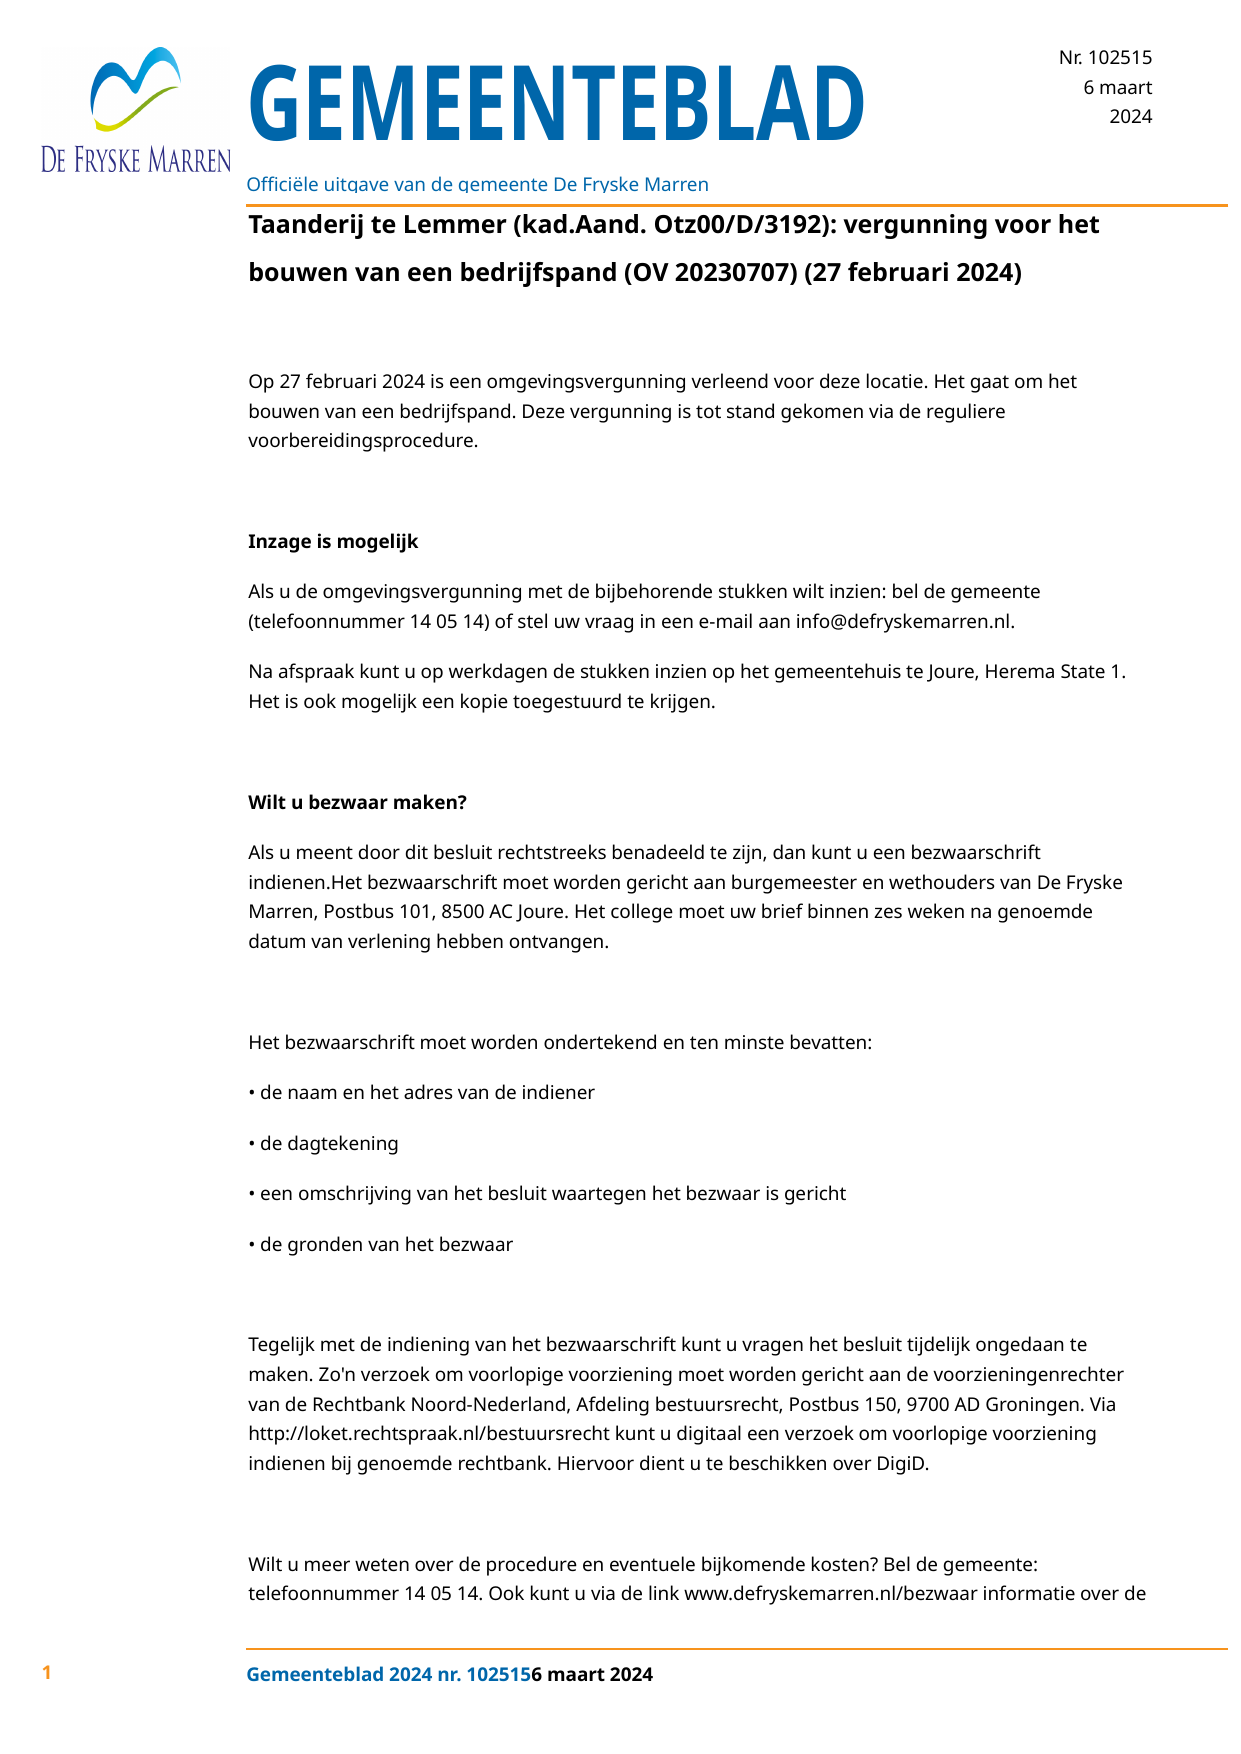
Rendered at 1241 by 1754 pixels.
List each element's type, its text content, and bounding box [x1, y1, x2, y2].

text Taanderij te Lemmer (kad.Aand. Otz00/D/3192): vergunning voor het bouwen van een bedrijfspand (OV 20230707) (27 februari 2024) [248, 207, 1152, 288]
text • de naam en het adres van de indiener [248, 1079, 1152, 1105]
text Tegelijk met de indiening van het bezwaarschrift kunt u vragen het besluit tijdelijk ongedaan te maken. Zo'n verzoek om voorlopige voorziening moet worden gericht aan de voorzieningenrechter van de Rechtbank Noord-Nederland, Afdeling bestuursrecht, Postbus 150, 9700 AD Groningen. Via http://loket.rechtspraak.nl/bestuursrecht kunt u digitaal een verzoek om voorlopige voorziening indienen bij genoemde rechtbank. Hiervoor dient u te beschikken over DigiD. [248, 1332, 1152, 1476]
text Het bezwaarschrift moet worden ondertekend en ten minste bevatten: [248, 1029, 1152, 1055]
picture [41, 47, 231, 172]
text • de dagtekening [248, 1130, 1152, 1156]
text Wilt u bezwaar maken? [248, 789, 1152, 815]
text • de gronden van het bezwaar [248, 1231, 1152, 1257]
text Wilt u meer weten over de procedure en eventuele bijkomende kosten? Bel de gemeente: telefoonnummer 14 05 14. Ook kunt u via de link www.defryskemarren.nl/bezwaar informatie over de [248, 1551, 1152, 1606]
text Inzage is mogelijk [248, 528, 1152, 554]
text Als u de omgevingsvergunning met de bijbehorende stukken wilt inzien: bel de gemeente (telefoonnummer 14 05 14) of stel uw vraag in een e-mail aan info@defryskemarren.nl. [248, 579, 1152, 634]
text Op 27 februari 2024 is een omgevingsvergunning verleend voor deze locatie. Het gaat om het bouwen van een bedrijfspand. Deze vergunning is tot stand gekomen via de reguliere voorbereidingsprocedure. [248, 368, 1152, 453]
text Na afspraak kunt u op werkdagen de stukken inzien op het gemeentehuis te Joure, Herema State 1. Het is ook mogelijk een kopie toegestuurd te krijgen. [248, 659, 1152, 714]
text Als u meent door dit besluit rechtstreeks benadeeld te zijn, dan kunt u een bezwaarschrift indienen.Het bezwaarschrift moet worden gericht aan burgemeester en wethouders van De Fryske Marren, Postbus 101, 8500 AC Joure. Het college moet uw brief binnen zes weken na genoemde datum van verlening hebben ontvangen. [248, 839, 1152, 954]
text • een omschrijving van het besluit waartegen het bezwaar is gericht [248, 1180, 1152, 1206]
